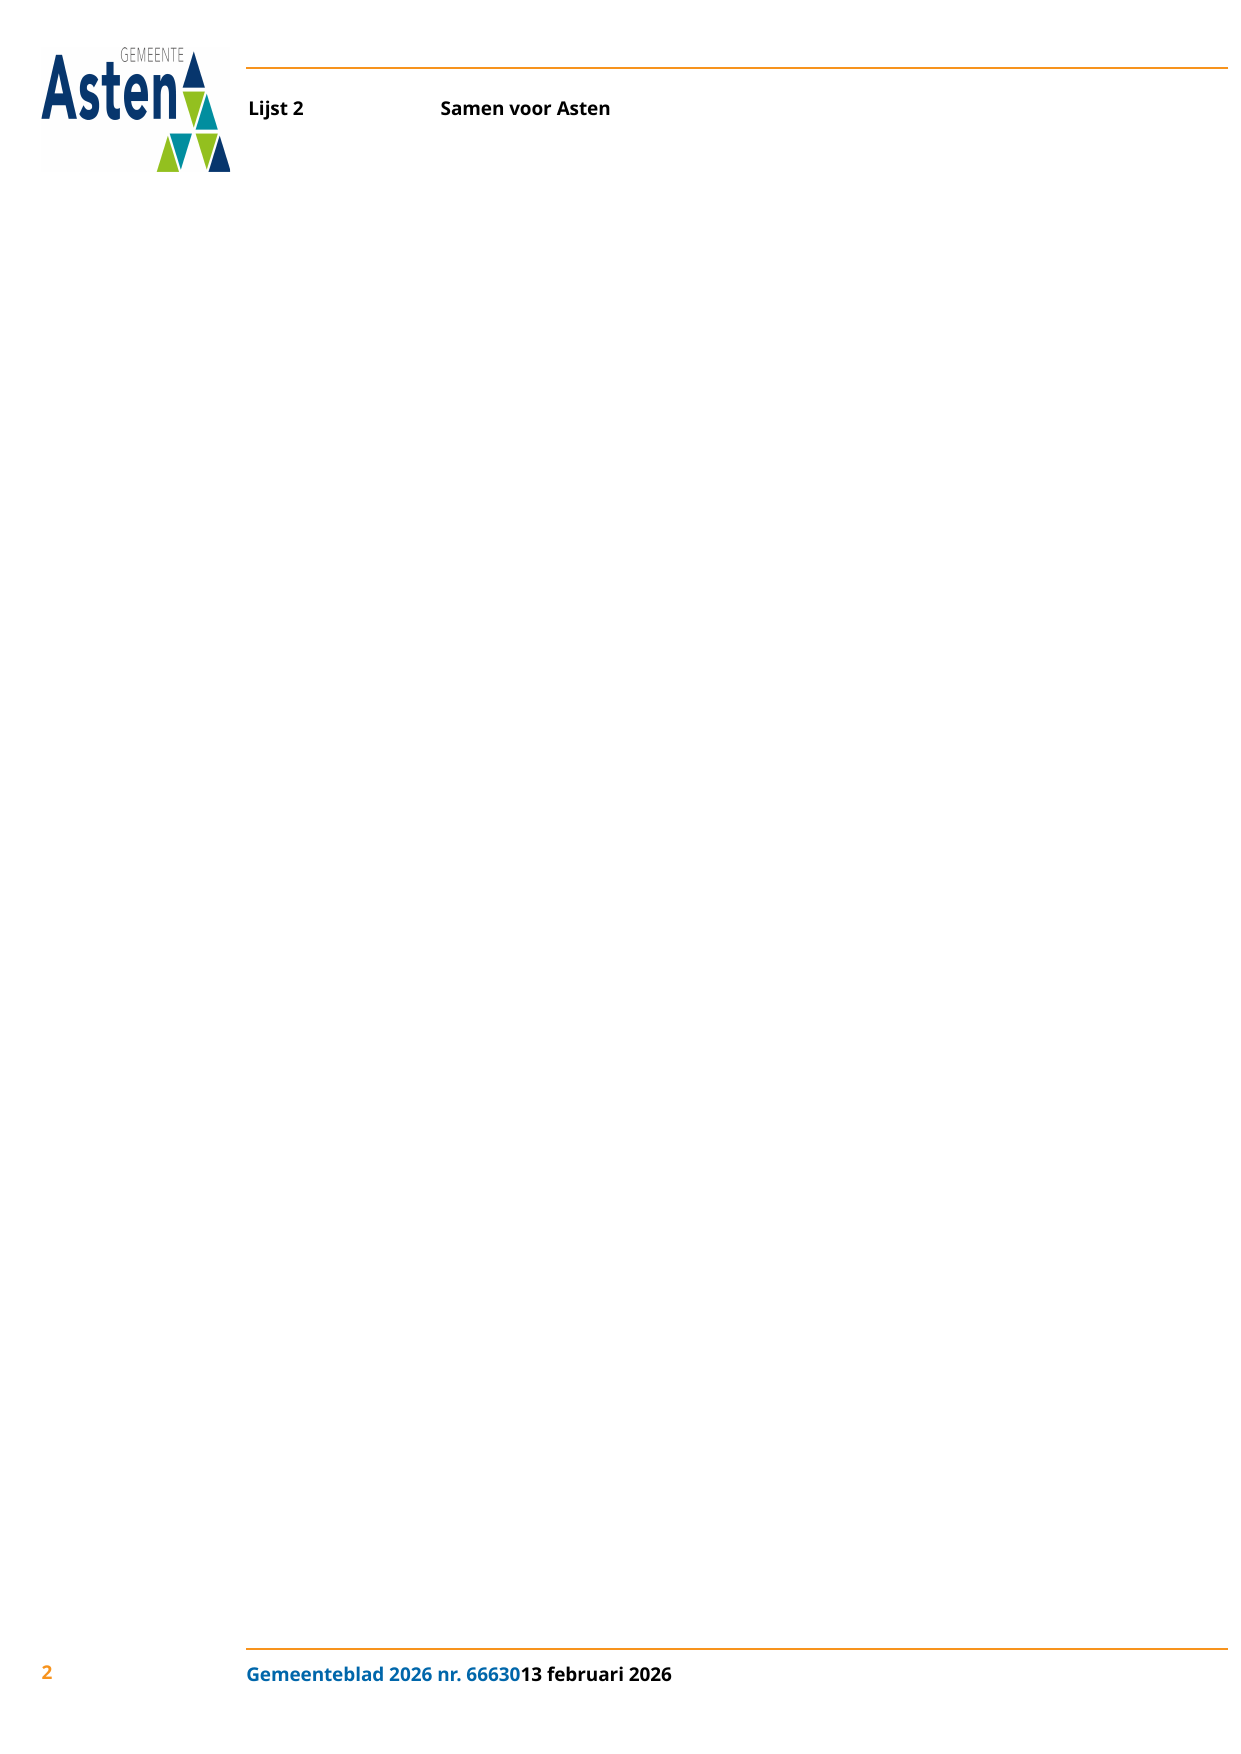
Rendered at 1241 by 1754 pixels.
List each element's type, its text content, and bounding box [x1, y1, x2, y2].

table_header [934, 95, 1152, 121]
table_header [675, 95, 934, 121]
table_header Lijst 2 [248, 95, 440, 121]
picture [41, 47, 231, 172]
table_header Samen voor Asten [440, 95, 675, 121]
